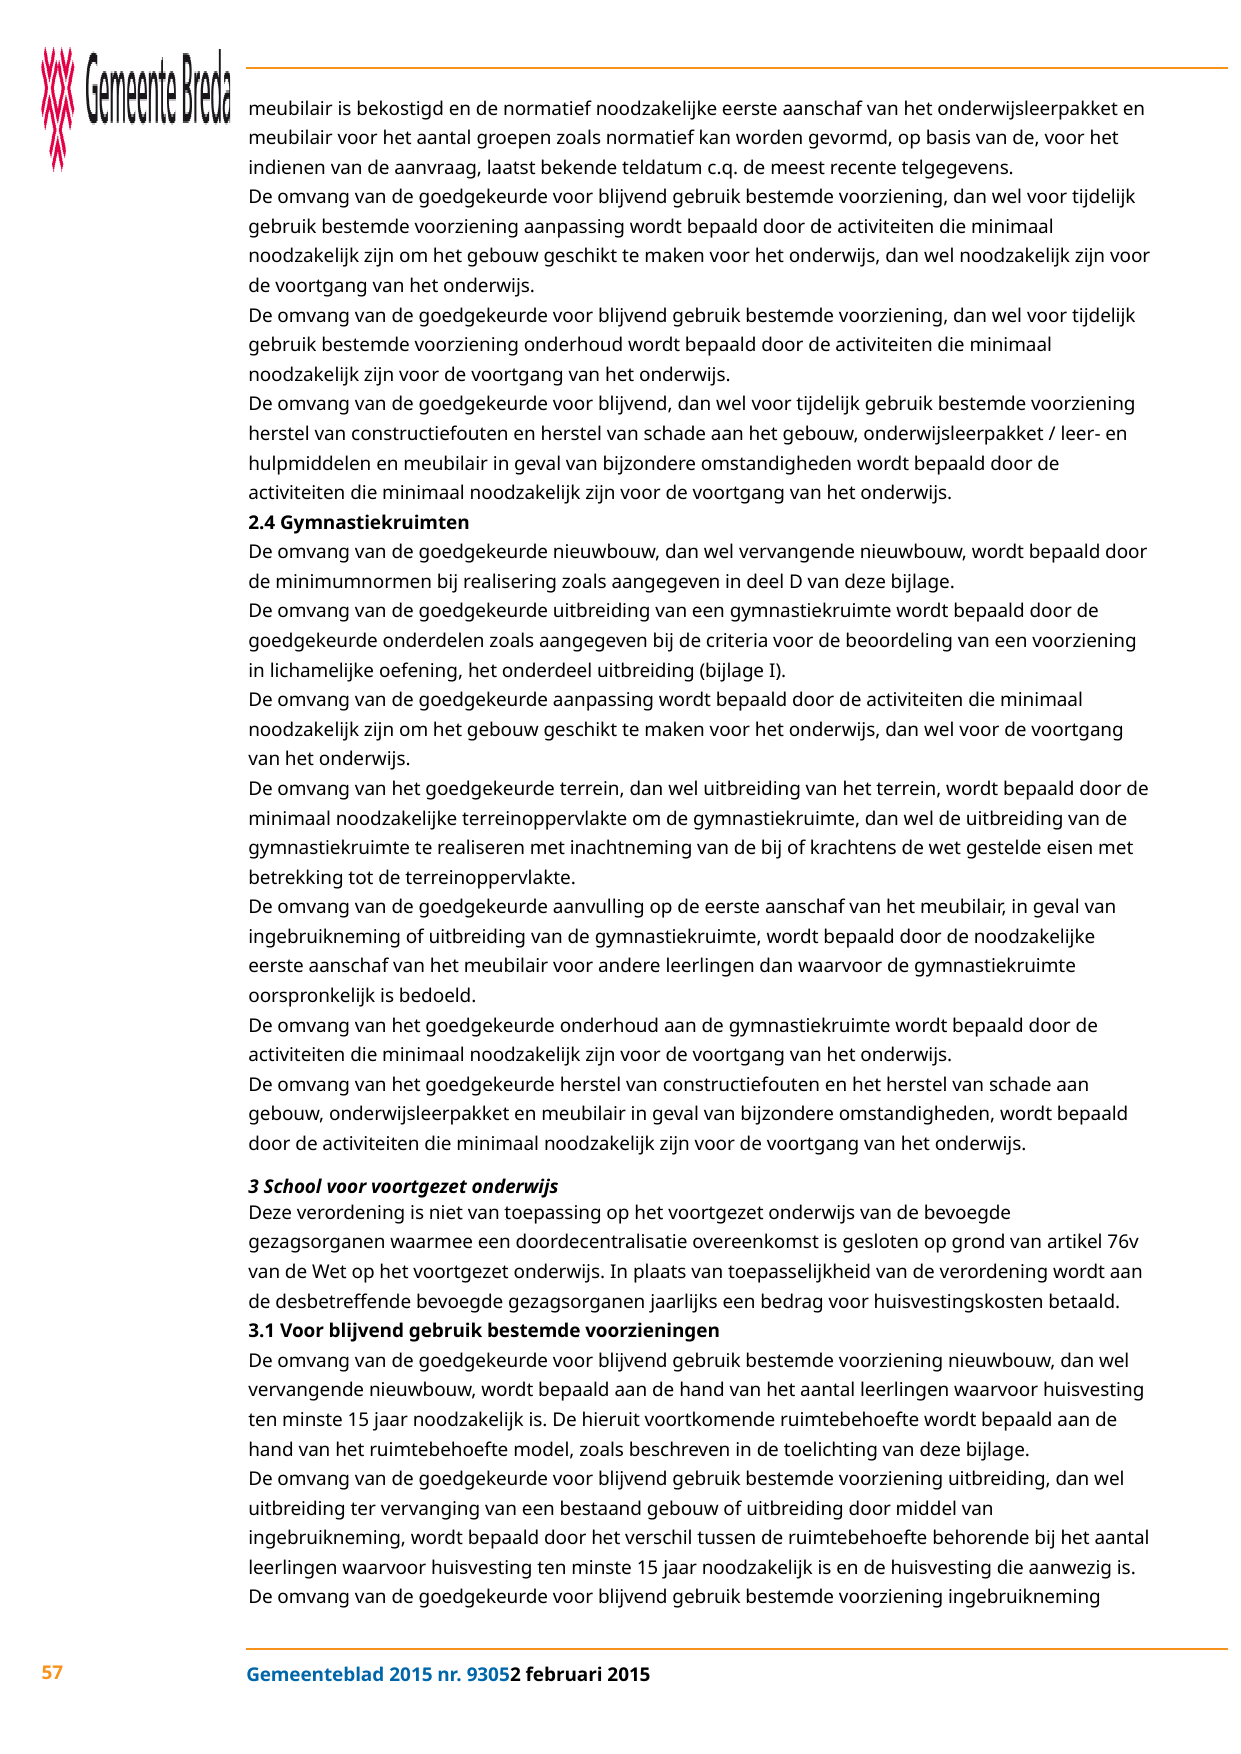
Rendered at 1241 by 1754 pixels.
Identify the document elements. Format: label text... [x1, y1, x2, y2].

text 3.1 Voor blijvend gebruik bestemde voorzieningen [248, 1317, 1152, 1343]
text De omvang van het goedgekeurde terrein, dan wel uitbreiding van het terrein, wordt bepaald door de minimaal noodzakelijke terreinoppervlakte om de gymnastiekruimte, dan wel de uitbreiding van de gymnastiekruimte te realiseren met inachtneming van de bij of krachtens de wet gestelde eisen met betrekking tot de terreinoppervlakte. [248, 775, 1152, 890]
text Deze verordening is niet van toepassing op het voortgezet onderwijs van de bevoegde gezagsorganen waarmee een doordecentralisatie overeenkomst is gesloten op grond van artikel 76v van de Wet op het voortgezet onderwijs. In plaats van toepasselijkheid van de verordening wordt aan de desbetreffende bevoegde gezagsorganen jaarlijks een bedrag voor huisvestingskosten betaald. [248, 1199, 1152, 1313]
text De omvang van de goedgekeurde voor blijvend gebruik bestemde voorziening, dan wel voor tijdelijk gebruik bestemde voorziening onderhoud wordt bepaald door de activiteiten die minimaal noodzakelijk zijn voor de voortgang van het onderwijs. [248, 302, 1152, 387]
text De omvang van het goedgekeurde onderhoud aan de gymnastiekruimte wordt bepaald door de activiteiten die minimaal noodzakelijk zijn voor de voortgang van het onderwijs. [248, 1012, 1152, 1067]
text De omvang van de goedgekeurde voor blijvend, dan wel voor tijdelijk gebruik bestemde voorziening herstel van constructiefouten en herstel van schade aan het gebouw, onderwijsleerpakket / leer- en hulpmiddelen en meubilair in geval van bijzondere omstandigheden wordt bepaald door de activiteiten die minimaal noodzakelijk zijn voor de voortgang van het onderwijs. [248, 391, 1152, 505]
text De omvang van de goedgekeurde aanvulling op de eerste aanschaf van het meubilair, in geval van ingebruikneming of uitbreiding van de gymnastiekruimte, wordt bepaald door de noodzakelijke eerste aanschaf van het meubilair voor andere leerlingen dan waarvoor de gymnastiekruimte oorspronkelijk is bedoeld. [248, 893, 1152, 1008]
text De omvang van de goedgekeurde nieuwbouw, dan wel vervangende nieuwbouw, wordt bepaald door de minimumnormen bij realisering zoals aangegeven in deel D van deze bijlage. [248, 538, 1152, 594]
text meubilair is bekostigd en de normatief noodzakelijke eerste aanschaf van het onderwijsleerpakket en meubilair voor het aantal groepen zoals normatief kan worden gevormd, op basis van de, voor het indienen van de aanvraag, laatst bekende teldatum c.q. de meest recente telgegevens. [248, 95, 1152, 180]
text De omvang van de goedgekeurde voor blijvend gebruik bestemde voorziening ingebruikneming [248, 1584, 1152, 1609]
text De omvang van het goedgekeurde herstel van constructiefouten en het herstel van schade aan gebouw, onderwijsleerpakket en meubilair in geval van bijzondere omstandigheden, wordt bepaald door de activiteiten die minimaal noodzakelijk zijn voor de voortgang van het onderwijs. [248, 1071, 1152, 1156]
text De omvang van de goedgekeurde voor blijvend gebruik bestemde voorziening uitbreiding, dan wel uitbreiding ter vervanging van een bestaand gebouw of uitbreiding door middel van ingebruikneming, wordt bepaald door het verschil tussen de ruimtebehoefte behorende bij het aantal leerlingen waarvoor huisvesting ten minste 15 jaar noodzakelijk is en de huisvesting die aanwezig is. [248, 1465, 1152, 1580]
text De omvang van de goedgekeurde aanpassing wordt bepaald door de activiteiten die minimaal noodzakelijk zijn om het gebouw geschikt te maken voor het onderwijs, dan wel voor de voortgang van het onderwijs. [248, 686, 1152, 771]
text De omvang van de goedgekeurde voor blijvend gebruik bestemde voorziening nieuwbouw, dan wel vervangende nieuwbouw, wordt bepaald aan de hand van het aantal leerlingen waarvoor huisvesting ten minste 15 jaar noodzakelijk is. De hieruit voortkomende ruimtebehoefte wordt bepaald aan de hand van het ruimtebehoefte model, zoals beschreven in de toelichting van deze bijlage. [248, 1347, 1152, 1461]
text De omvang van de goedgekeurde voor blijvend gebruik bestemde voorziening, dan wel voor tijdelijk gebruik bestemde voorziening aanpassing wordt bepaald door de activiteiten die minimaal noodzakelijk zijn om het gebouw geschikt te maken voor het onderwijs, dan wel noodzakelijk zijn voor de voortgang van het onderwijs. [248, 183, 1152, 298]
text 3 School voor voortgezet onderwijs [248, 1173, 1152, 1199]
picture [41, 47, 231, 172]
text 2.4 Gymnastiekruimten [248, 509, 1152, 535]
text De omvang van de goedgekeurde uitbreiding van een gymnastiekruimte wordt bepaald door de goedgekeurde onderdelen zoals aangegeven bij de criteria voor de beoordeling van een voorziening in lichamelijke oefening, het onderdeel uitbreiding (bijlage I). [248, 598, 1152, 683]
